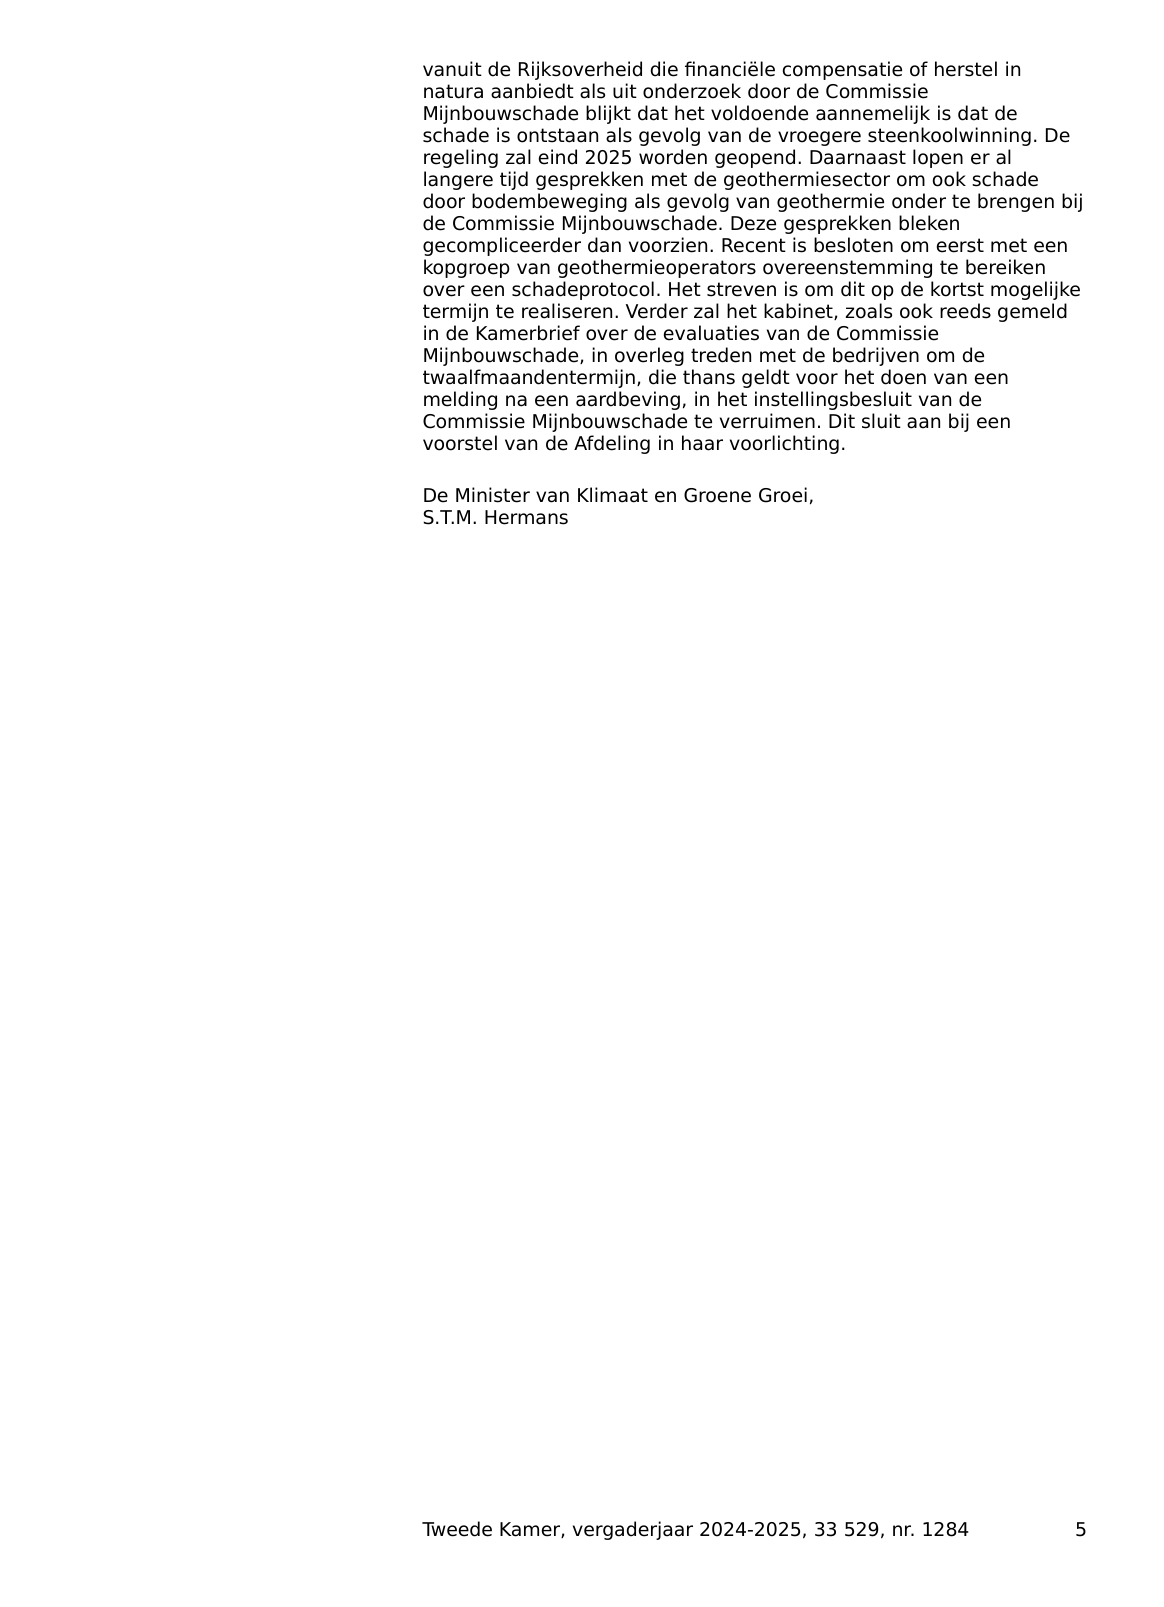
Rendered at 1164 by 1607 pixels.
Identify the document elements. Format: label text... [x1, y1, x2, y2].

text vanuit de Rijksoverheid die financiële compensatie of herstel in natura aanbiedt als uit onderzoek door de Commissie Mijnbouwschade blijkt dat het voldoende aannemelijk is dat de schade is ontstaan als gevolg van de vroegere steenkoolwinning. De regeling zal eind 2025 worden geopend. Daarnaast lopen er al langere tijd gesprekken met de geothermiesector om ook schade door bodembeweging als gevolg van geothermie onder te brengen bij de Commissie Mijnbouwschade. Deze gesprekken bleken gecompliceerder dan voorzien. Recent is besloten om eerst met een kopgroep van geothermieoperators overeenstemming te bereiken over een schadeprotocol. Het streven is om dit op de kortst mogelijke termijn te realiseren. Verder zal het kabinet, zoals ook reeds gemeld in de Kamerbrief over de evaluaties van de Commissie Mijnbouwschade, in overleg treden met de bedrijven om de twaalfmaandentermijn, die thans geldt voor het doen van een melding na een aardbeving, in het instellingsbesluit van de Commissie Mijnbouwschade te verruimen. Dit sluit aan bij een voorstel van de Afdeling in haar voorlichting. [422, 59, 1087, 455]
text De Minister van Klimaat en Groene Groei, S.T.M. Hermans [422, 485, 1087, 529]
